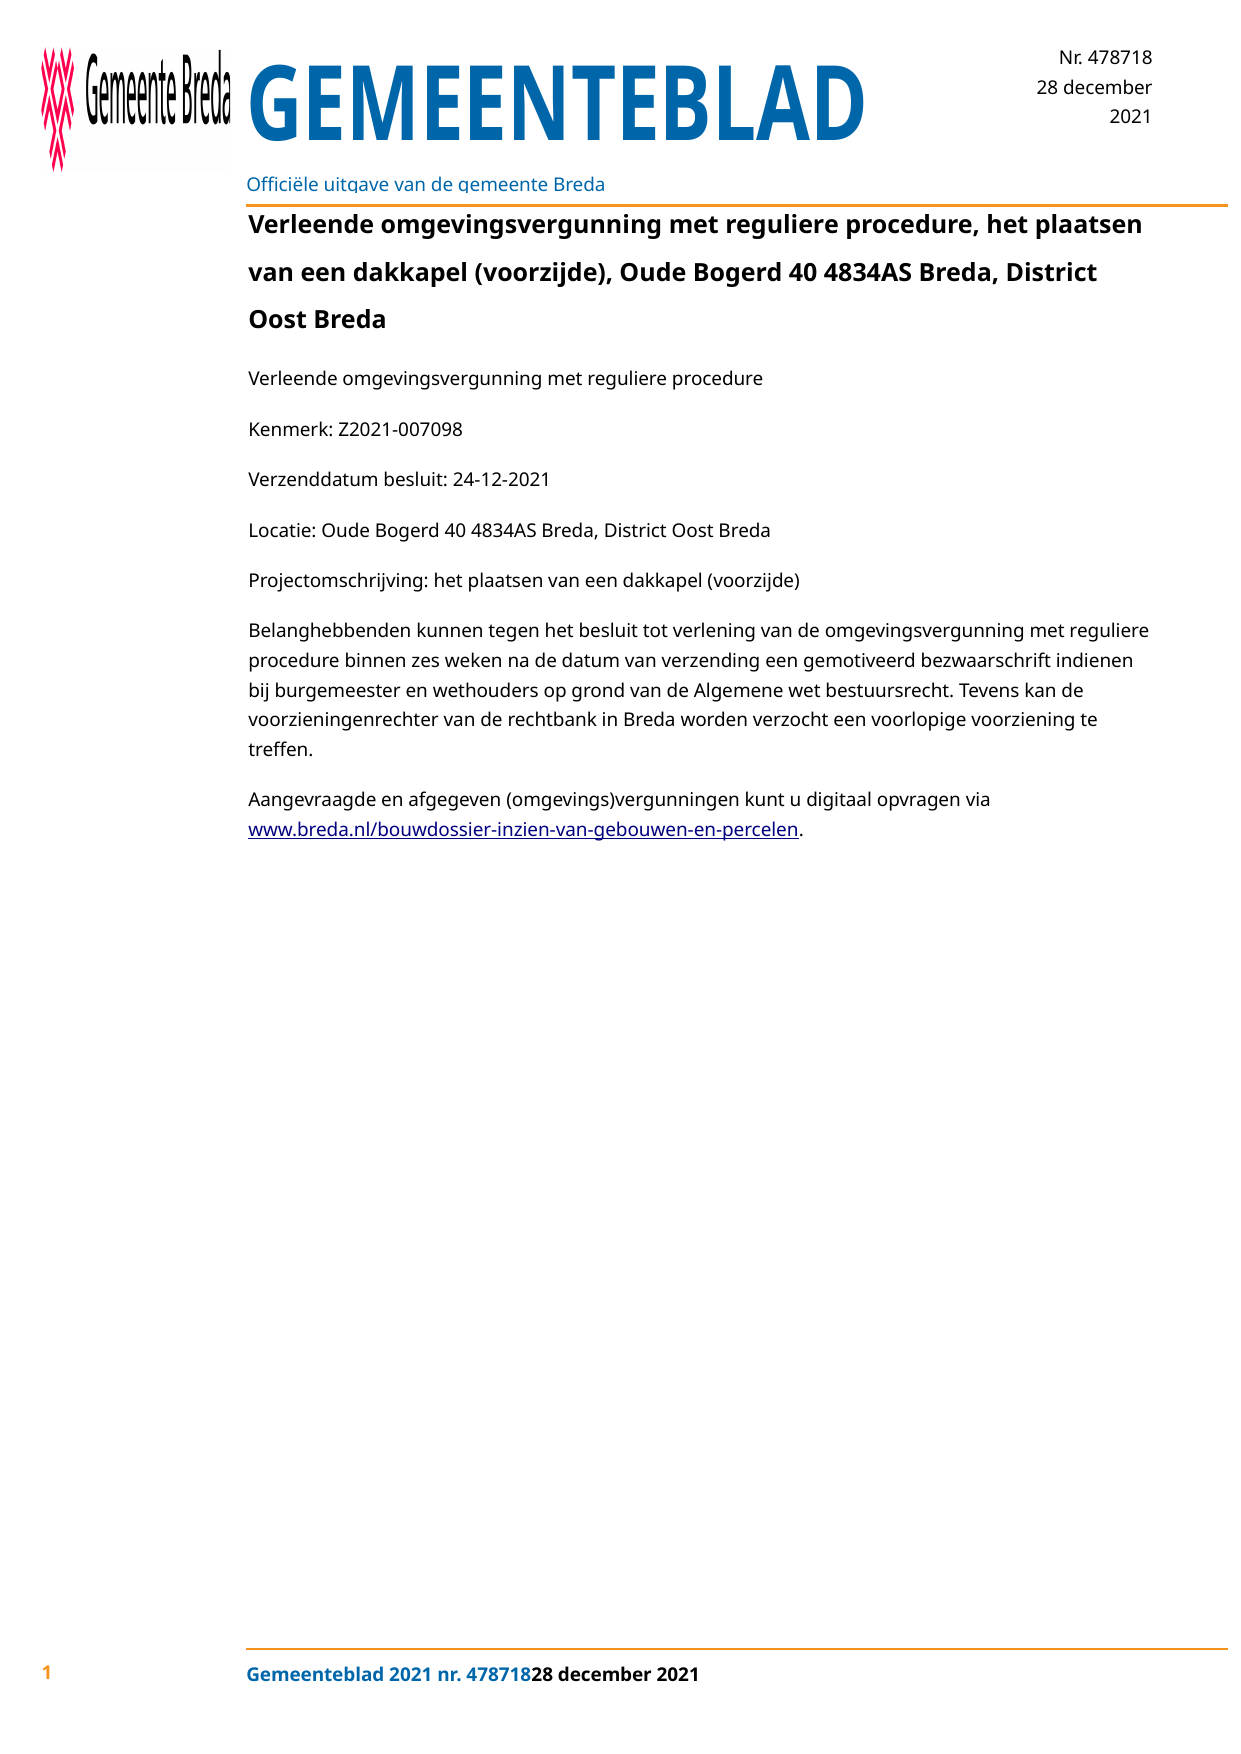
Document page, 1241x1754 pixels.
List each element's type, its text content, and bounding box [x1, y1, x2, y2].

text Verleende omgevingsvergunning met reguliere procedure, het plaatsen van een dakkapel (voorzijde), Oude Bogerd 40 4834AS Breda, District Oost Breda [248, 207, 1152, 336]
text Projectomschrijving: het plaatsen van een dakkapel (voorzijde) [248, 567, 1152, 593]
text Aangevraagde en afgegeven (omgevings)vergunningen kunt u digitaal opvragen via www.breda.nl/bouwdossier-inzien-van-gebouwen-en-percelen. [248, 786, 1152, 842]
text Verzenddatum besluit: 24-12-2021 [248, 466, 1152, 492]
text Verleende omgevingsvergunning met reguliere procedure [248, 366, 1152, 391]
text Belanghebbenden kunnen tegen het besluit tot verlening van de omgevingsvergunning met reguliere procedure binnen zes weken na de datum van verzending een gemotiveerd bezwaarschrift indienen bij burgemeester en wethouders op grond van de Algemene wet bestuursrecht. Tevens kan de voorzieningenrechter van de rechtbank in Breda worden verzocht een voorlopige voorziening te treffen. [248, 618, 1152, 762]
picture [41, 47, 231, 172]
text Locatie: Oude Bogerd 40 4834AS Breda, District Oost Breda [248, 517, 1152, 542]
text Kenmerk: Z2021-007098 [248, 416, 1152, 442]
